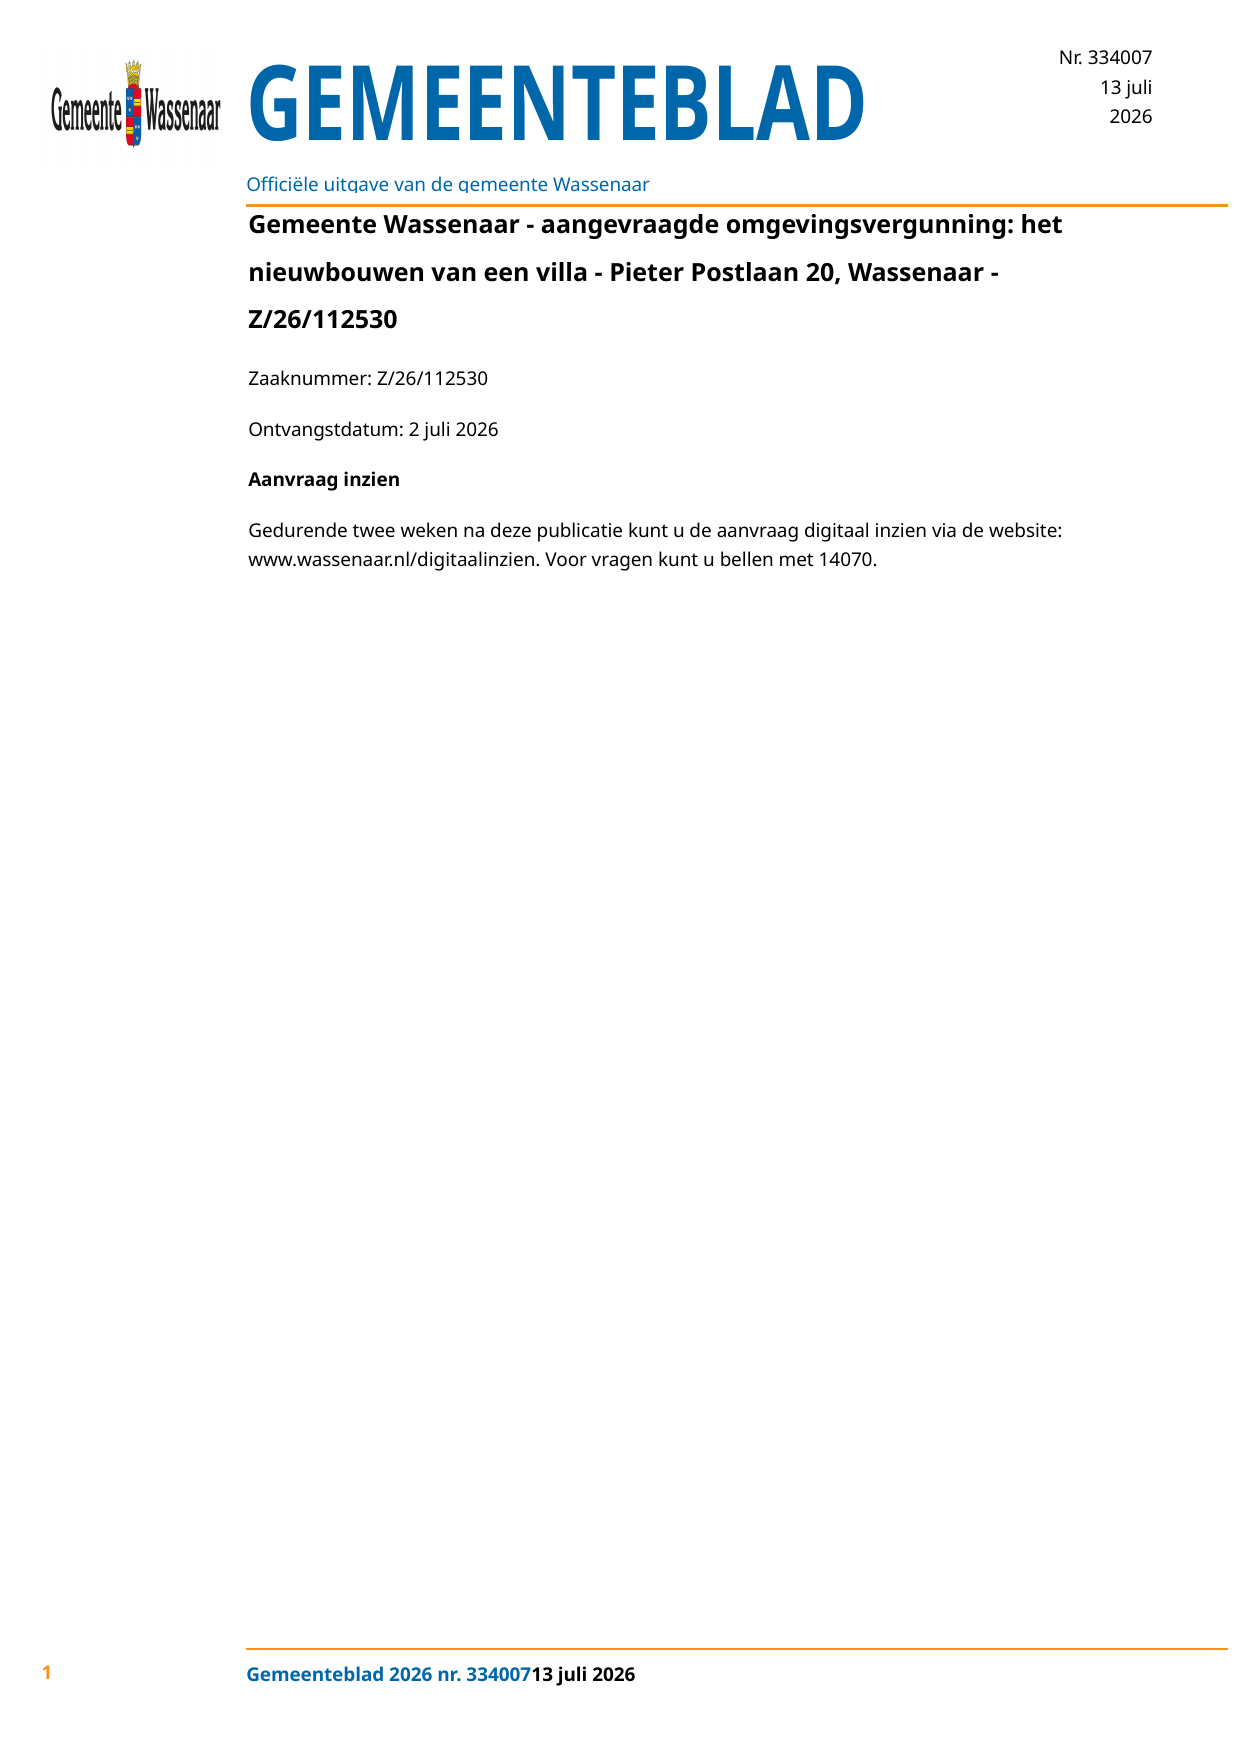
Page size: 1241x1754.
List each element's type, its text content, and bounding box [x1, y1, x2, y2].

text Zaaknummer: Z/26/112530 [248, 366, 1152, 391]
picture [41, 47, 231, 172]
text Gedurende twee weken na deze publicatie kunt u de aanvraag digitaal inzien via de website: www.wassenaar.nl/digitaalinzien. Voor vragen kunt u bellen met 14070. [248, 517, 1152, 572]
text Ontvangstdatum: 2 juli 2026 [248, 416, 1152, 442]
text Gemeente Wassenaar - aangevraagde omgevingsvergunning: het nieuwbouwen van een villa - Pieter Postlaan 20, Wassenaar - Z/26/112530 [248, 207, 1152, 336]
text Aanvraag inzien [248, 466, 1152, 492]
